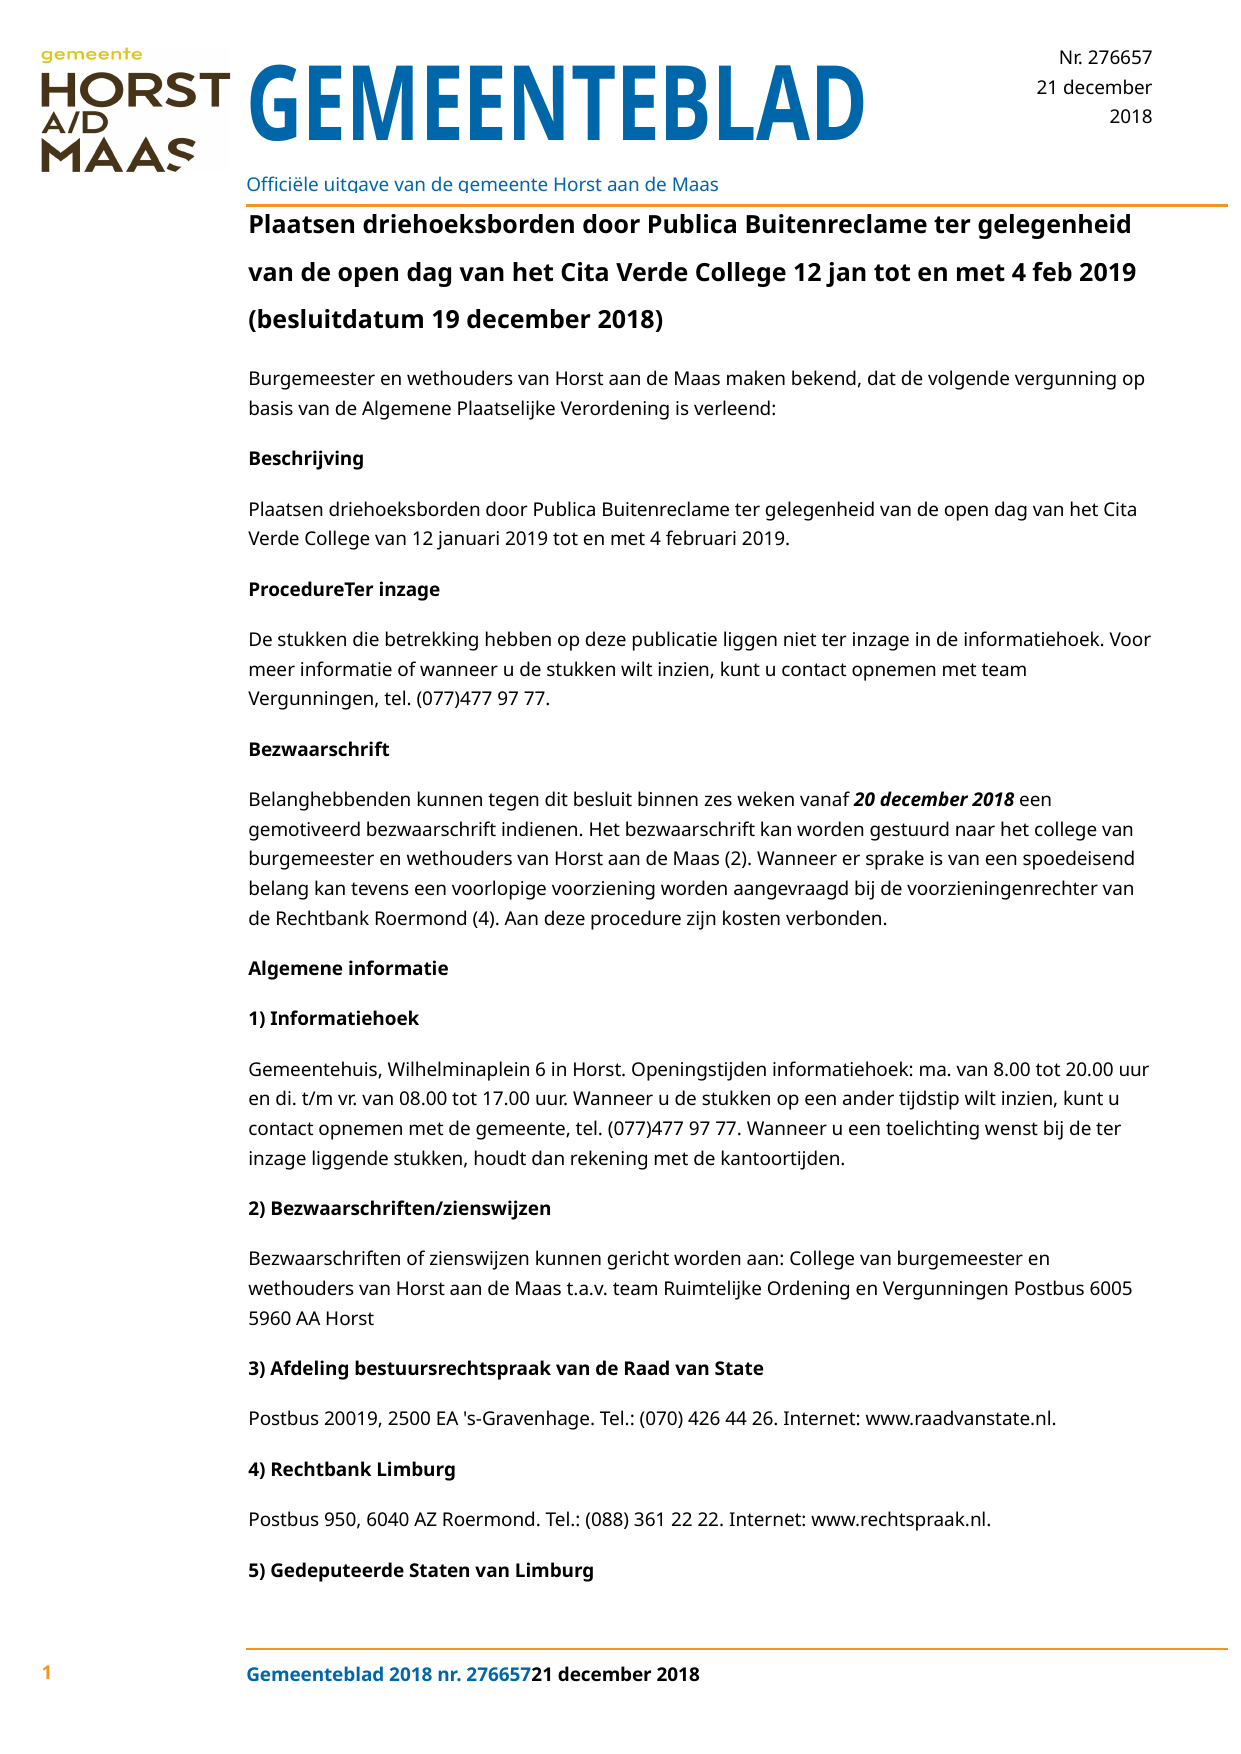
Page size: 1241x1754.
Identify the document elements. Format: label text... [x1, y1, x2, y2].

text Beschrijving [248, 446, 1152, 471]
text Belanghebbenden kunnen tegen dit besluit binnen zes weken vanaf 20 december 2018 een gemotiveerd bezwaarschrift indienen. Het bezwaarschrift kan worden gestuurd naar het college van burgemeester en wethouders van Horst aan de Maas (2). Wanneer er sprake is van een spoedeisend belang kan tevens een voorlopige voorziening worden aangevraagd bij de voorzieningenrechter van de Rechtbank Roermond (4). Aan deze procedure zijn kosten verbonden. [248, 786, 1152, 930]
text Bezwaarschriften of zienswijzen kunnen gericht worden aan: College van burgemeester en wethouders van Horst aan de Maas t.a.v. team Ruimtelijke Ordening en Vergunningen Postbus 6005 5960 AA Horst [248, 1246, 1152, 1330]
text Algemene informatie [248, 955, 1152, 981]
text Gemeentehuis, Wilhelminaplein 6 in Horst. Openingstijden informatiehoek: ma. van 8.00 tot 20.00 uur en di. t/m vr. van 08.00 tot 17.00 uur. Wanneer u de stukken op een ander tijdstip wilt inzien, kunt u contact opnemen met de gemeente, tel. (077)477 97 77. Wanneer u een toelichting wenst bij de ter inzage liggende stukken, houdt dan rekening met de kantoortijden. [248, 1056, 1152, 1170]
text ProcedureTer inzage [248, 576, 1152, 602]
text 5) Gedeputeerde Staten van Limburg [248, 1557, 1152, 1582]
text Postbus 950, 6040 AZ Roermond. Tel.: (088) 361 22 22. Internet: www.rechtspraak.nl. [248, 1506, 1152, 1532]
text Burgemeester en wethouders van Horst aan de Maas maken bekend, dat de volgende vergunning op basis van de Algemene Plaatselijke Verordening is verleend: [248, 366, 1152, 421]
text 4) Rechtbank Limburg [248, 1456, 1152, 1482]
text 2) Bezwaarschriften/zienswijzen [248, 1195, 1152, 1221]
text Plaatsen driehoeksborden door Publica Buitenreclame ter gelegenheid van de open dag van het Cita Verde College van 12 januari 2019 tot en met 4 februari 2019. [248, 496, 1152, 551]
text 1) Informatiehoek [248, 1006, 1152, 1031]
picture [41, 47, 231, 172]
text De stukken die betrekking hebben op deze publicatie liggen niet ter inzage in de informatiehoek. Voor meer informatie of wanneer u de stukken wilt inzien, kunt u contact opnemen met team Vergunningen, tel. (077)477 97 77. [248, 626, 1152, 711]
text Bezwaarschrift [248, 736, 1152, 762]
text 3) Afdeling bestuursrechtspraak van de Raad van State [248, 1355, 1152, 1381]
text Plaatsen driehoeksborden door Publica Buitenreclame ter gelegenheid van de open dag van het Cita Verde College 12 jan tot en met 4 feb 2019 (besluitdatum 19 december 2018) [248, 207, 1152, 336]
text Postbus 20019, 2500 EA 's-Gravenhage. Tel.: (070) 426 44 26. Internet: www.raadvanstate.nl. [248, 1406, 1152, 1431]
